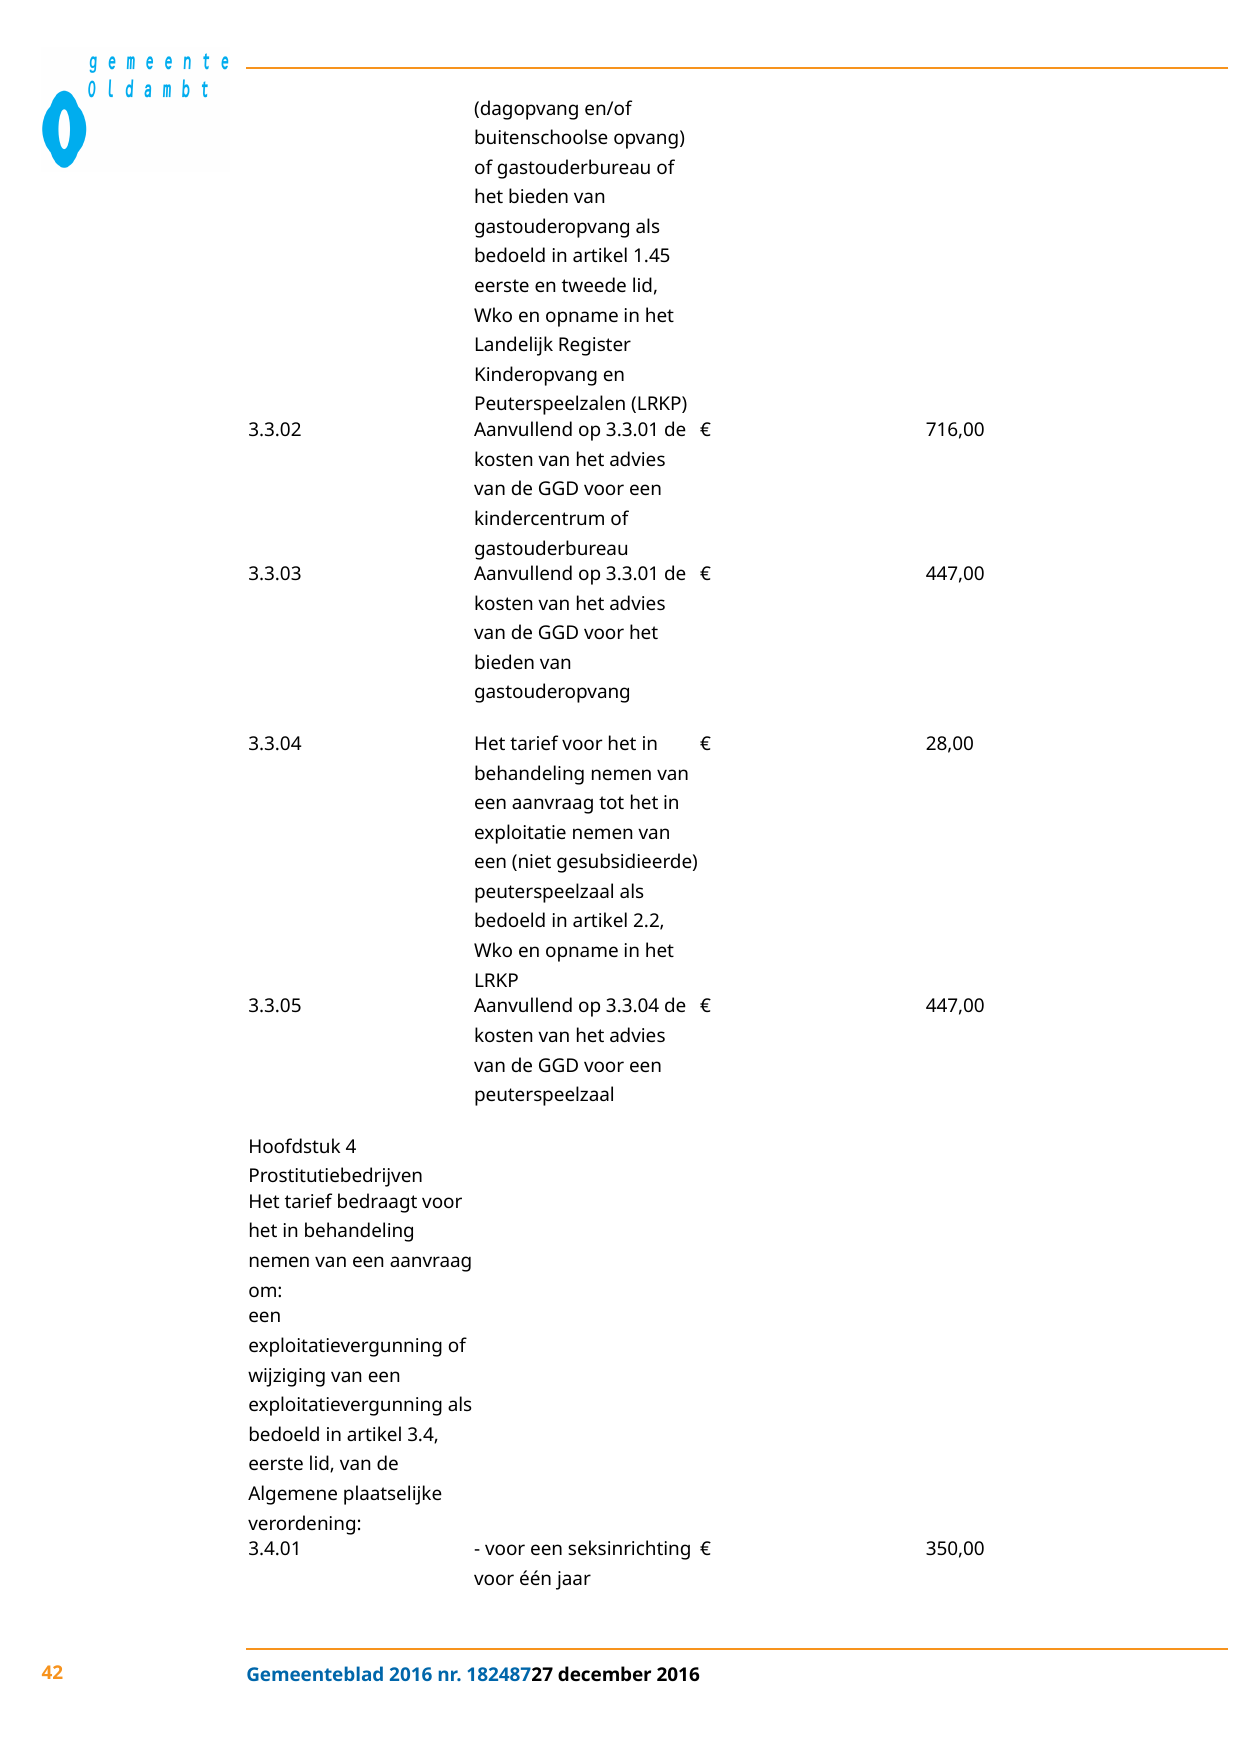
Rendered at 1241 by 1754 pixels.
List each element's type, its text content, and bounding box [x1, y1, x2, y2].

table_cell Aanvullend op 3.3.01 de kosten van het advies van de GGD voor het bieden van gastouderopvang [474, 560, 700, 704]
table_cell 447,00 [926, 560, 1152, 704]
table_cell [926, 1107, 1152, 1133]
table_cell Aanvullend op 3.3.04 de kosten van het advies van de GGD voor een peuterspeelzaal [474, 993, 700, 1107]
table_cell [926, 705, 1152, 730]
table_cell [474, 1188, 700, 1303]
table_cell Het tarief bedraagt voor het in behandeling nemen van een aanvraag om: [248, 1188, 474, 1303]
table_cell [474, 1303, 700, 1535]
table_cell € [700, 560, 926, 704]
table_cell [700, 1107, 926, 1133]
table_cell 3.3.05 [248, 993, 474, 1107]
table_cell [700, 95, 926, 416]
table_cell 350,00 [926, 1535, 1152, 1591]
table_cell 3.3.02 [248, 416, 474, 560]
table_cell € [700, 730, 926, 993]
table_cell [926, 95, 1152, 416]
table_cell 28,00 [926, 730, 1152, 993]
table_cell [474, 1107, 700, 1133]
table_cell [700, 1133, 926, 1188]
table_cell [700, 1188, 926, 1303]
table_cell € [700, 1535, 926, 1591]
table_cell Hoofdstuk 4 Prostitutiebedrijven [248, 1133, 474, 1188]
table_cell [248, 1107, 474, 1133]
table_cell Het tarief voor het in behandeling nemen van een aanvraag tot het in exploitatie nemen van een (niet gesubsidieerde) peuterspeelzaal als bedoeld in artikel 2.2, Wko en opname in het LRKP [474, 730, 700, 993]
table_cell [474, 705, 700, 730]
picture [41, 47, 231, 172]
table_cell 3.4.01 [248, 1535, 474, 1591]
table_cell een exploitatievergunning of wijziging van een exploitatievergunning als bedoeld in artikel 3.4, eerste lid, van de Algemene plaatselijke verordening: [248, 1303, 474, 1535]
table_cell € [700, 993, 926, 1107]
table_cell [248, 95, 474, 416]
table_cell - voor een seksinrichting voor één jaar [474, 1535, 700, 1591]
table_cell Aanvullend op 3.3.01 de kosten van het advies van de GGD voor een kindercentrum of gastouderbureau [474, 416, 700, 560]
table_cell 447,00 [926, 993, 1152, 1107]
table_cell € [700, 416, 926, 560]
table_cell 3.3.03 [248, 560, 474, 704]
table_cell (dagopvang en/of buitenschoolse opvang) of gastouderbureau of het bieden van gastouderopvang als bedoeld in artikel 1.45 eerste en tweede lid, Wko en opname in het Landelijk Register Kinderopvang en Peuterspeelzalen (LRKP) [474, 95, 700, 416]
table_cell [700, 1303, 926, 1535]
table_cell [700, 705, 926, 730]
table_cell 716,00 [926, 416, 1152, 560]
table_cell 3.3.04 [248, 730, 474, 993]
table_cell [248, 705, 474, 730]
table_cell [474, 1133, 700, 1188]
